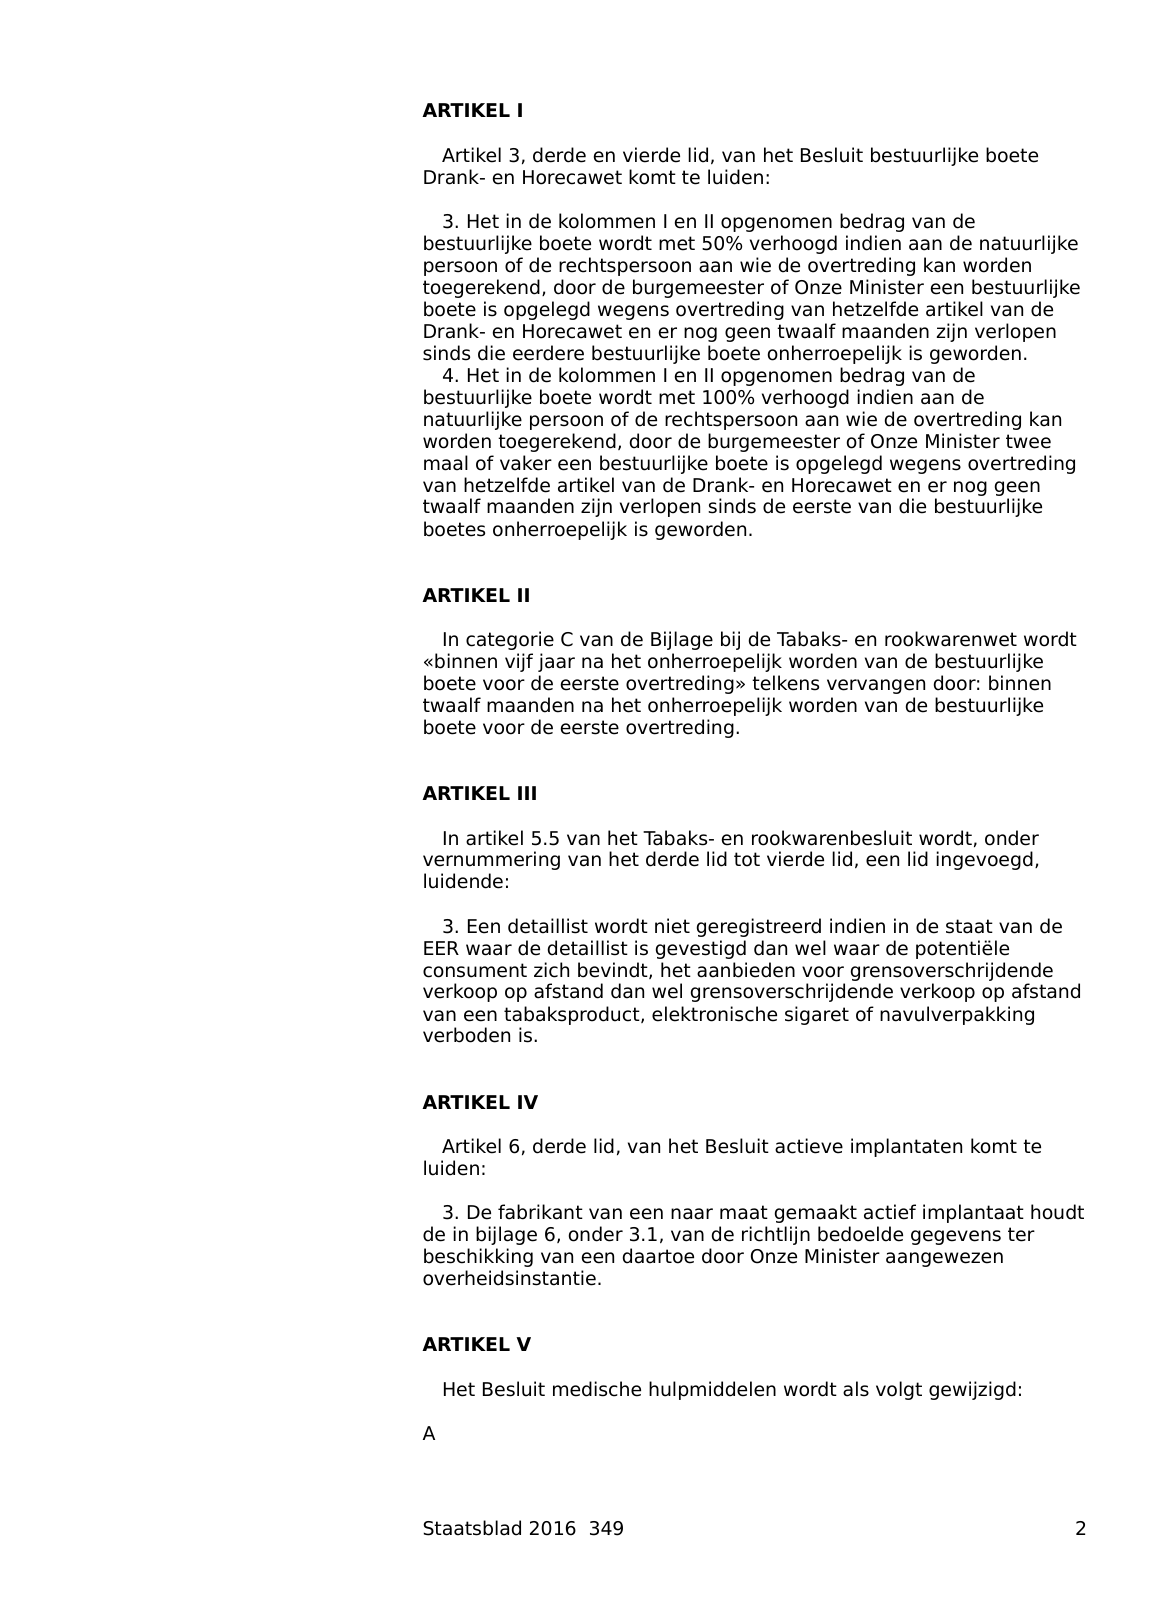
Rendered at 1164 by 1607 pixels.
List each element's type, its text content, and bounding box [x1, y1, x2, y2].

text Artikel 3, derde en vierde lid, van het Besluit bestuurlijke boete Drank- en Horecawet komt te luiden: [422, 144, 1087, 188]
subtitle ARTIKEL II [422, 585, 1087, 607]
subtitle ARTIKEL I [422, 100, 1087, 122]
text A [422, 1423, 1087, 1445]
text Artikel 6, derde lid, van het Besluit actieve implantaten komt te luiden: [422, 1136, 1087, 1180]
subtitle ARTIKEL III [422, 783, 1087, 805]
text Het Besluit medische hulpmiddelen wordt als volgt gewijzigd: [422, 1378, 1087, 1401]
text 3. Het in de kolommen I en II opgenomen bedrag van de bestuurlijke boete wordt met 50% verhoogd indien aan de natuurlijke persoon of de rechtspersoon aan wie de overtreding kan worden toegerekend, door de burgemeester of Onze Minister een bestuurlijke boete is opgelegd wegens overtreding van hetzelfde artikel van de Drank- en Horecawet en er nog geen twaalf maanden zijn verlopen sinds die eerdere bestuurlijke boete onherroepelijk is geworden. [422, 211, 1087, 364]
text In artikel 5.5 van het Tabaks- en rookwarenbesluit wordt, onder vernummering van het derde lid tot vierde lid, een lid ingevoegd, luidende: [422, 827, 1087, 893]
text 3. De fabrikant van een naar maat gemaakt actief implantaat houdt de in bijlage 6, onder 3.1, van de richtlijn bedoelde gegevens ter beschikking van een daartoe door Onze Minister aangewezen overheidsinstantie. [422, 1202, 1087, 1290]
text 3. Een detaillist wordt niet geregistreerd indien in de staat van de EER waar de detaillist is gevestigd dan wel waar de potentiële consument zich bevindt, het aanbieden voor grensoverschrijdende verkoop op afstand dan wel grensoverschrijdende verkoop op afstand van een tabaksproduct, elektronische sigaret of navulverpakking verboden is. [422, 916, 1087, 1047]
subtitle ARTIKEL IV [422, 1092, 1087, 1114]
subtitle ARTIKEL V [422, 1334, 1087, 1356]
text In categorie C van de Bijlage bij de Tabaks- en rookwarenwet wordt «binnen vijf jaar na het onherroepelijk worden van de bestuurlijke boete voor de eerste overtreding» telkens vervangen door: binnen twaalf maanden na het onherroepelijk worden van de bestuurlijke boete voor de eerste overtreding. [422, 629, 1087, 739]
text 4. Het in de kolommen I en II opgenomen bedrag van de bestuurlijke boete wordt met 100% verhoogd indien aan de natuurlijke persoon of de rechtspersoon aan wie de overtreding kan worden toegerekend, door de burgemeester of Onze Minister twee maal of vaker een bestuurlijke boete is opgelegd wegens overtreding van hetzelfde artikel van de Drank- en Horecawet en er nog geen twaalf maanden zijn verlopen sinds de eerste van die bestuurlijke boetes onherroepelijk is geworden. [422, 364, 1087, 540]
